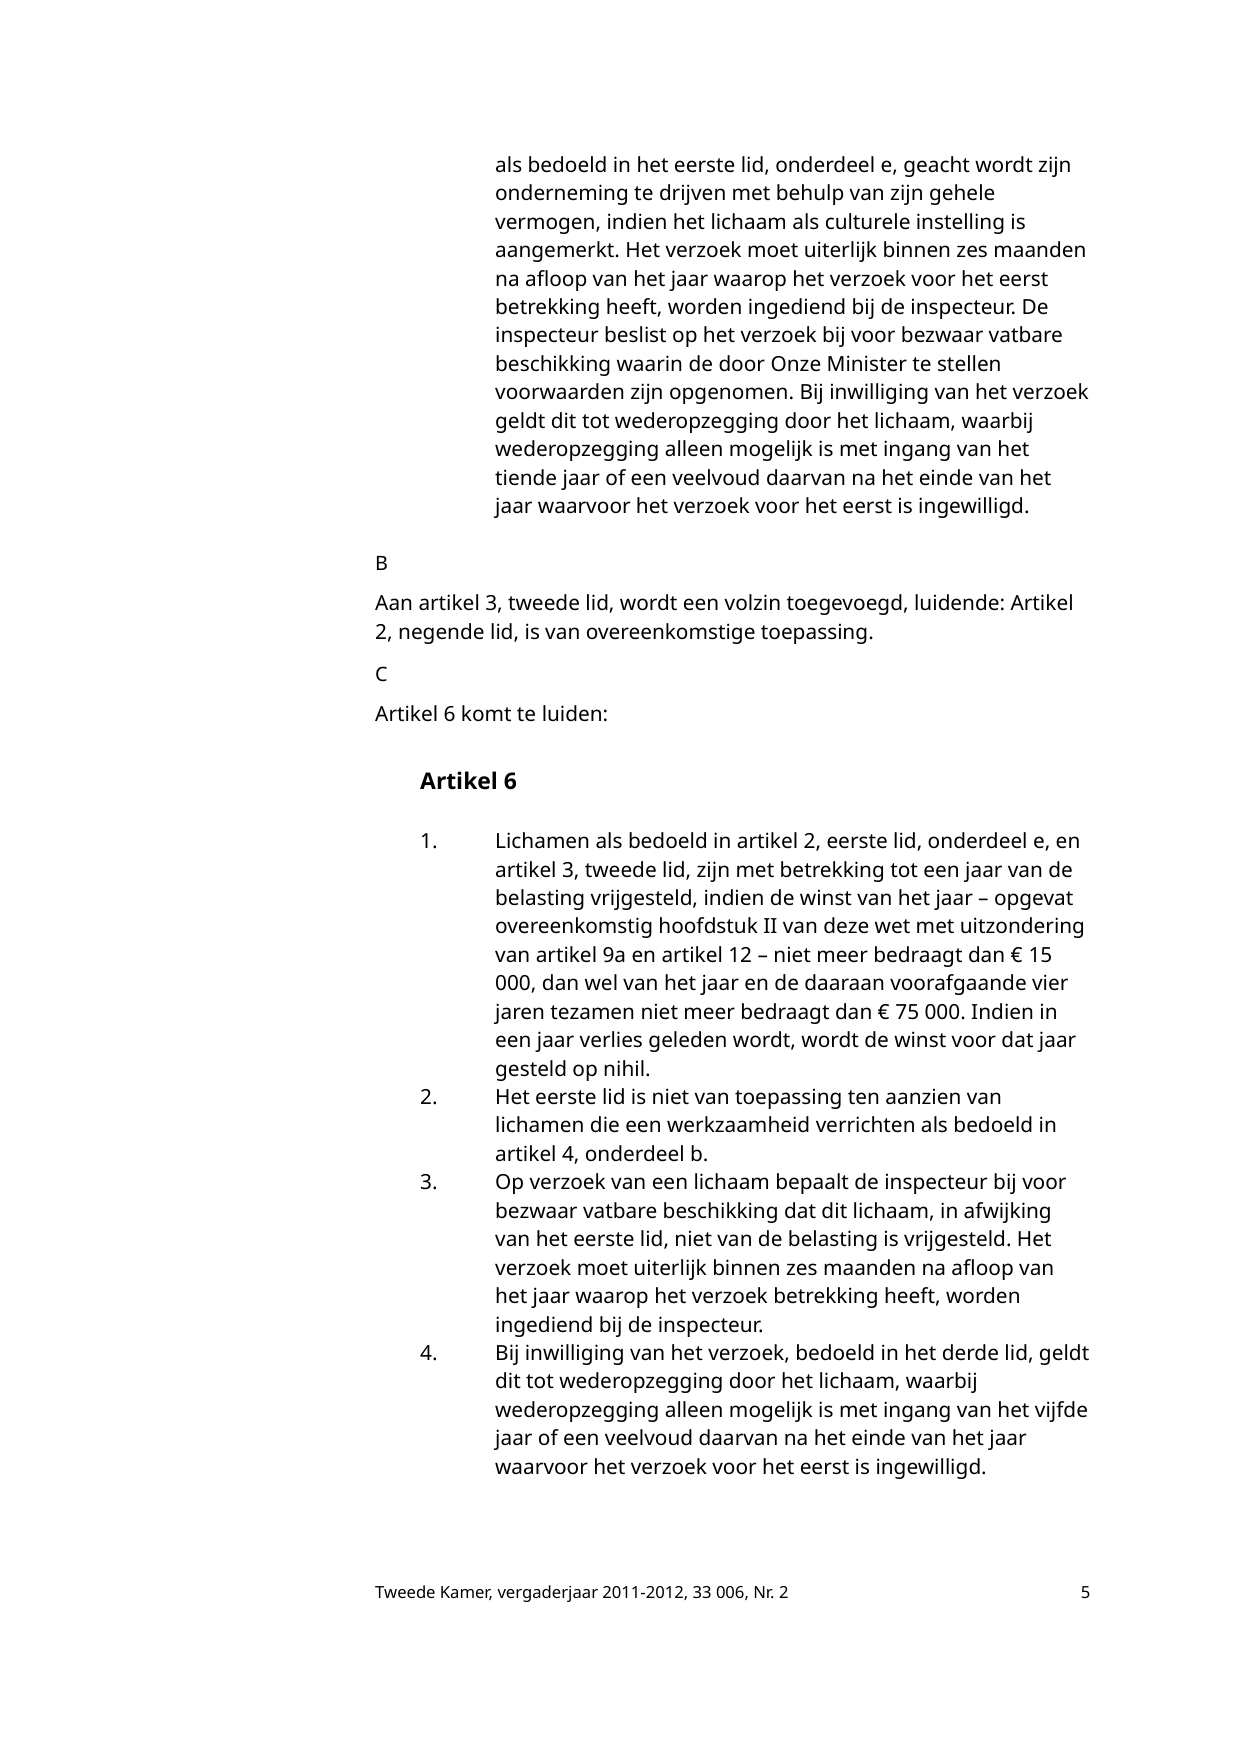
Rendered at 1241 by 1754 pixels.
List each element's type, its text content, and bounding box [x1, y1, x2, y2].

subtitle Artikel 6 [420, 765, 1090, 796]
list Op verzoek van een lichaam bepaalt de inspecteur bij voor bezwaar vatbare beschikking dat dit lichaam, in afwijking van het eerste lid, niet van de belasting is vrijgesteld. Het verzoek moet uiterlijk binnen zes maanden na afloop van het jaar waarop het verzoek betrekking heeft, worden ingediend bij de inspecteur. [420, 1167, 1090, 1338]
text C [375, 660, 1090, 687]
text Artikel 6 komt te luiden: [375, 699, 1090, 727]
list als bedoeld in het eerste lid, onderdeel e, geacht wordt zijn onderneming te drijven met behulp van zijn gehele vermogen, indien het lichaam als culturele instelling is aangemerkt. Het verzoek moet uiterlijk binnen zes maanden na afloop van het jaar waarop het verzoek voor het eerst betrekking heeft, worden ingediend bij de inspecteur. De inspecteur beslist op het verzoek bij voor bezwaar vatbare beschikking waarin de door Onze Minister te stellen voorwaarden zijn opgenomen. Bij inwilliging van het verzoek geldt dit tot wederopzegging door het lichaam, waarbij wederopzegging alleen mogelijk is met ingang van het tiende jaar of een veelvoud daarvan na het einde van het jaar waarvoor het verzoek voor het eerst is ingewilligd. [420, 150, 1090, 520]
list Bij inwilliging van het verzoek, bedoeld in het derde lid, geldt dit tot wederopzegging door het lichaam, waarbij wederopzegging alleen mogelijk is met ingang van het vijfde jaar of een veelvoud daarvan na het einde van het jaar waarvoor het verzoek voor het eerst is ingewilligd. [420, 1338, 1090, 1480]
text Aan artikel 3, tweede lid, wordt een volzin toegevoegd, luidende: Artikel 2, negende lid, is van overeenkomstige toepassing. [375, 588, 1090, 645]
list Lichamen als bedoeld in artikel 2, eerste lid, onderdeel e, en artikel 3, tweede lid, zijn met betrekking tot een jaar van de belasting vrijgesteld, indien de winst van het jaar – opgevat overeenkomstig hoofdstuk II van deze wet met uitzondering van artikel 9a en artikel 12 – niet meer bedraagt dan € 15 000, dan wel van het jaar en de daaraan voorafgaande vier jaren tezamen niet meer bedraagt dan € 75 000. Indien in een jaar verlies geleden wordt, wordt de winst voor dat jaar gesteld op nihil. [420, 826, 1090, 1082]
text B [375, 550, 1090, 577]
list Het eerste lid is niet van toepassing ten aanzien van lichamen die een werkzaamheid verrichten als bedoeld in artikel 4, onderdeel b. [420, 1082, 1090, 1167]
